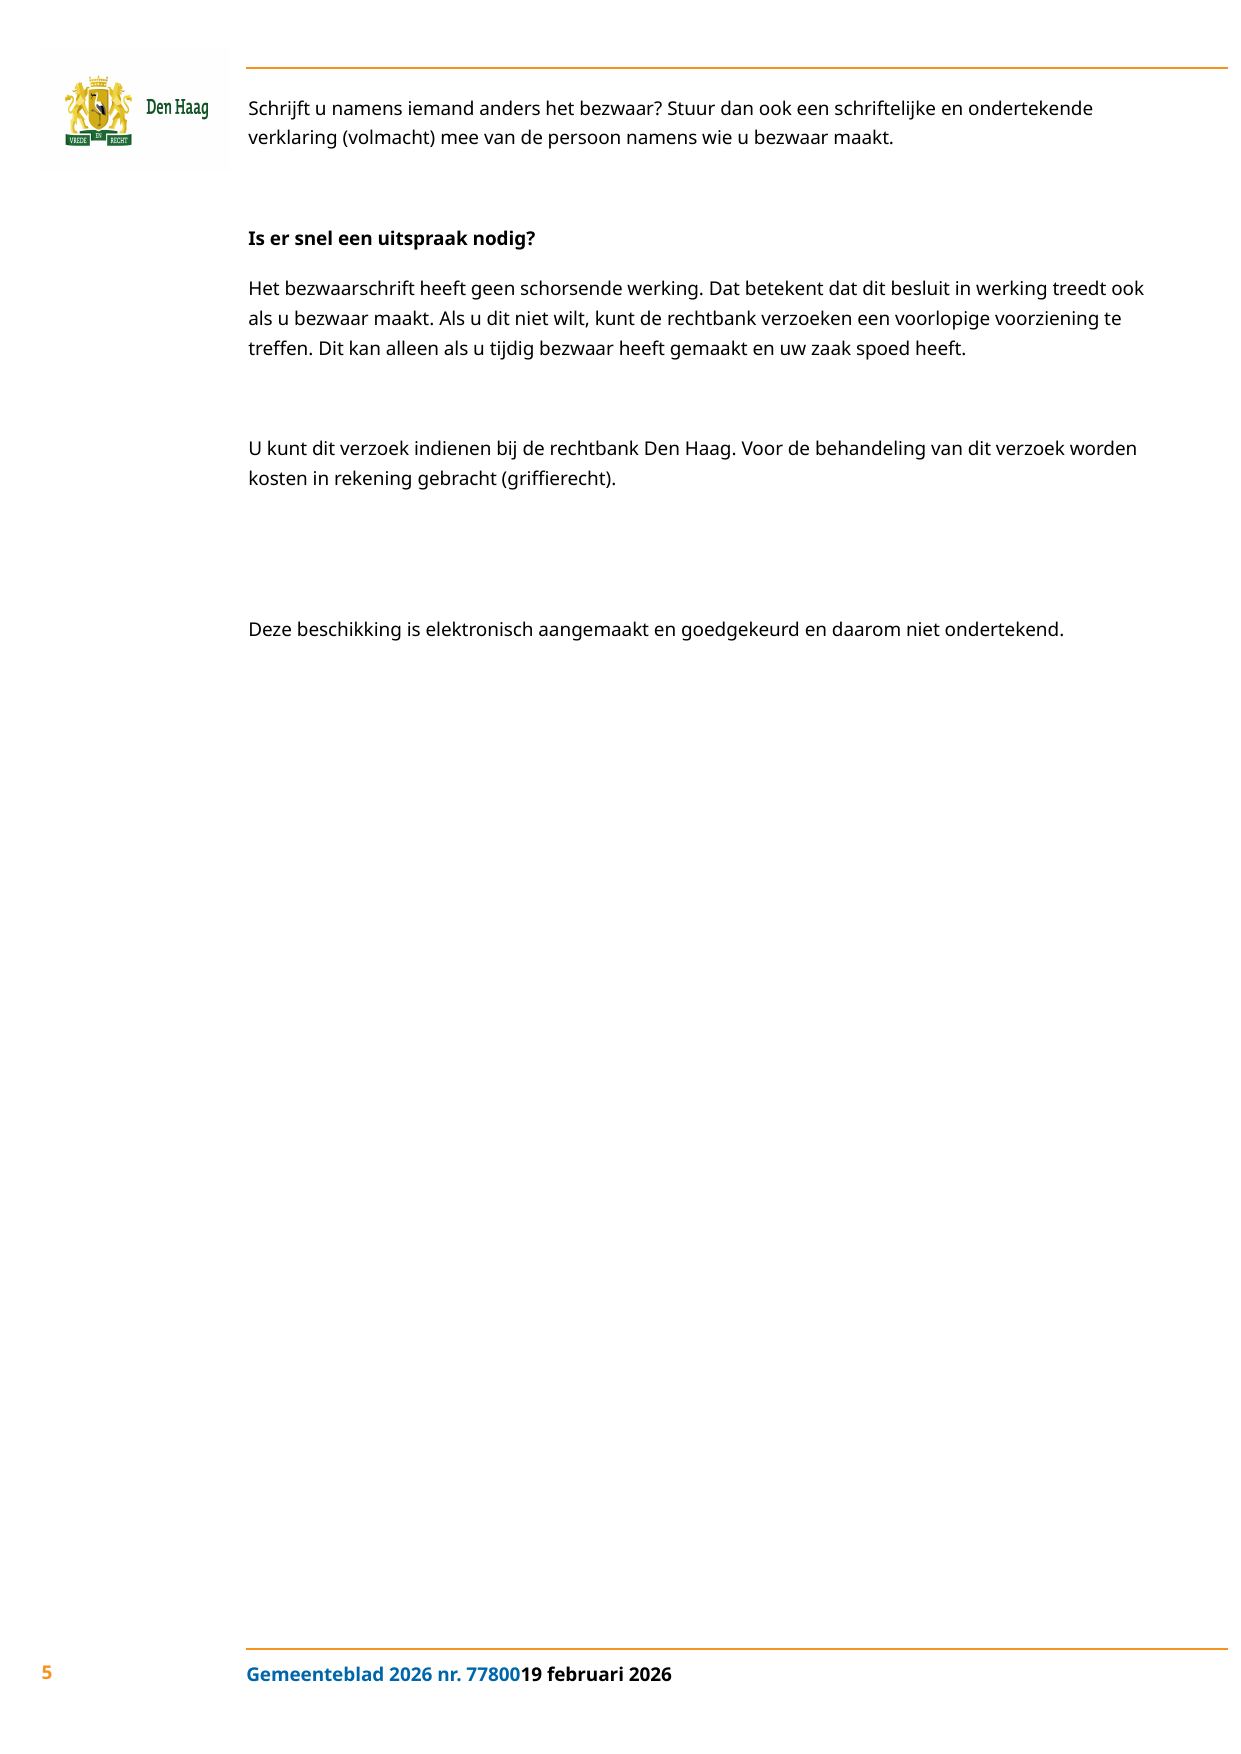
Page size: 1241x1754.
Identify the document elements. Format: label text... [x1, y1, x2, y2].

text Schrijft u namens iemand anders het bezwaar? Stuur dan ook een schriftelijke en ondertekende verklaring (volmacht) mee van de persoon namens wie u bezwaar maakt. [248, 95, 1152, 150]
text U kunt dit verzoek indienen bij de rechtbank Den Haag. Voor de behandeling van dit verzoek worden kosten in rekening gebracht (griffierecht). [248, 436, 1152, 491]
picture [41, 47, 231, 172]
text Het bezwaarschrift heeft geen schorsende werking. Dat betekent dat dit besluit in werking treedt ook als u bezwaar maakt. Als u dit niet wilt, kunt de rechtbank verzoeken een voorlopige voorziening te treffen. Dit kan alleen als u tijdig bezwaar heeft gemaakt en uw zaak spoed heeft. [248, 276, 1152, 361]
text Deze beschikking is elektronisch aangemaakt en goedgekeurd en daarom niet ondertekend. [248, 616, 1152, 642]
text Is er snel een uitspraak nodig? [248, 225, 1152, 251]
